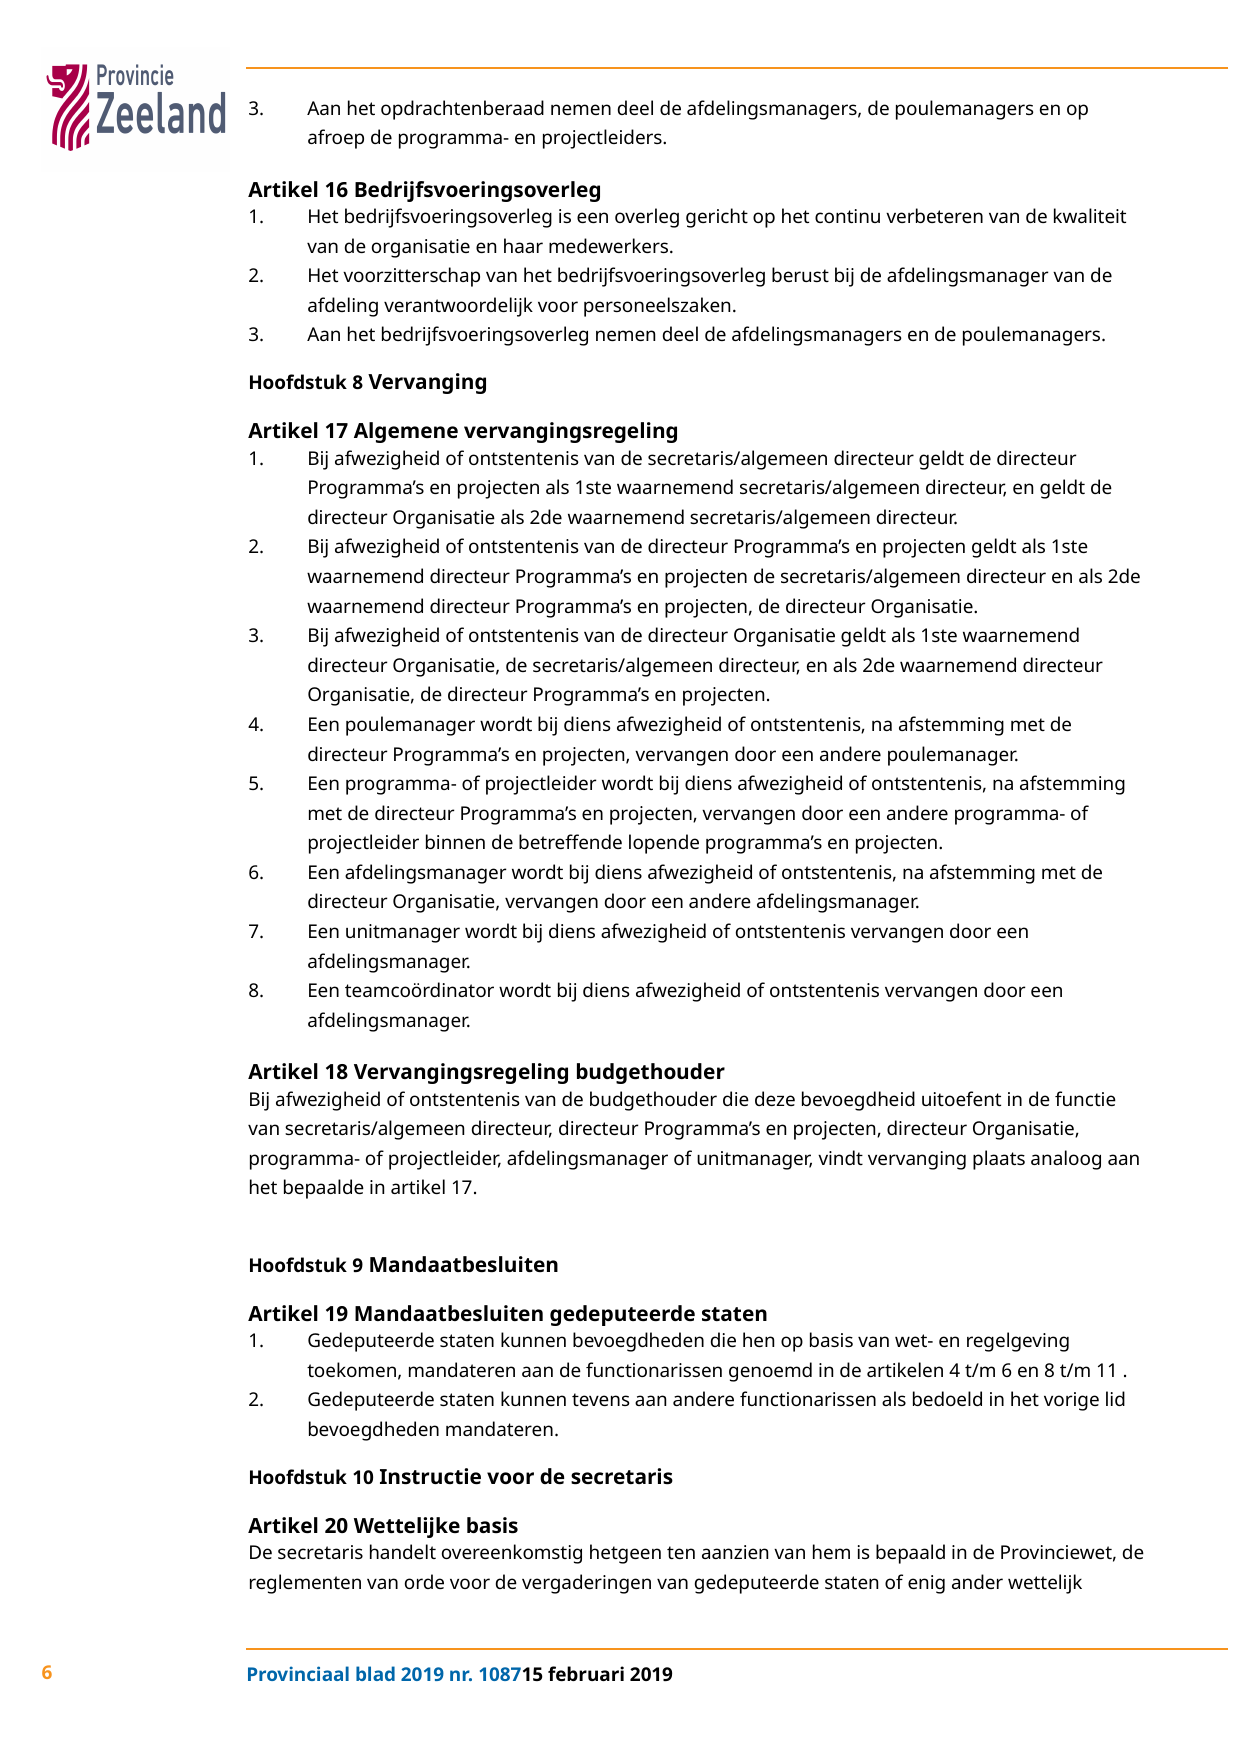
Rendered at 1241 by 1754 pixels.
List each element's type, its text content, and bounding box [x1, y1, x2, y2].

list Bij afwezigheid of ontstentenis van de directeur Programma’s en projecten geldt als 1ste waarnemend directeur Programma’s en projecten de secretaris/algemeen directeur en als 2de waarnemend directeur Programma’s en projecten, de directeur Organisatie. [248, 534, 1152, 618]
text Artikel 18 Vervangingsregeling budgethouder [248, 1057, 1152, 1086]
text Hoofdstuk 10 Instructie voor de secretaris [248, 1462, 1152, 1490]
list Gedeputeerde staten kunnen tevens aan andere functionarissen als bedoeld in het vorige lid bevoegdheden mandateren. [248, 1387, 1152, 1442]
text De secretaris handelt overeenkomstig hetgeen ten aanzien van hem is bepaald in de Provinciewet, de reglementen van orde voor de vergaderingen van gedeputeerde staten of enig ander wettelijk [248, 1539, 1152, 1595]
list Het voorzitterschap van het bedrijfsvoeringsoverleg berust bij de afdelingsmanager van de afdeling verantwoordelijk voor personeelszaken. [248, 262, 1152, 318]
list Aan het opdrachtenberaad nemen deel de afdelingsmanagers, de poulemanagers en op afroep de programma- en projectleiders. [248, 95, 1152, 150]
list Bij afwezigheid of ontstentenis van de directeur Organisatie geldt als 1ste waarnemend directeur Organisatie, de secretaris/algemeen directeur, en als 2de waarnemend directeur Organisatie, de directeur Programma’s en projecten. [248, 622, 1152, 707]
list Een unitmanager wordt bij diens afwezigheid of ontstentenis vervangen door een afdelingsmanager. [248, 918, 1152, 973]
list Een afdelingsmanager wordt bij diens afwezigheid of ontstentenis, na afstemming met de directeur Organisatie, vervangen door een andere afdelingsmanager. [248, 859, 1152, 914]
list Aan het bedrijfsvoeringsoverleg nemen deel de afdelingsmanagers en de poulemanagers. [248, 322, 1152, 347]
list Een programma- of projectleider wordt bij diens afwezigheid of ontstentenis, na afstemming met de directeur Programma’s en projecten, vervangen door een andere programma- of projectleider binnen de betreffende lopende programma’s en projecten. [248, 770, 1152, 855]
text Hoofdstuk 8 Vervanging [248, 367, 1152, 396]
text Artikel 19 Mandaatbesluiten gedeputeerde staten [248, 1299, 1152, 1327]
list Een teamcoördinator wordt bij diens afwezigheid of ontstentenis vervangen door een afdelingsmanager. [248, 977, 1152, 1033]
text Artikel 17 Algemene vervangingsregeling [248, 416, 1152, 445]
list Het bedrijfsvoeringsoverleg is een overleg gericht op het continu verbeteren van de kwaliteit van de organisatie en haar medewerkers. [248, 203, 1152, 258]
text Bij afwezigheid of ontstentenis van de budgethouder die deze bevoegdheid uitoefent in de functie van secretaris/algemeen directeur, directeur Programma’s en projecten, directeur Organisatie, programma- of projectleider, afdelingsmanager of unitmanager, vindt vervanging plaats analoog aan het bepaalde in artikel 17. [248, 1086, 1152, 1200]
list Een poulemanager wordt bij diens afwezigheid of ontstentenis, na afstemming met de directeur Programma’s en projecten, vervangen door een andere poulemanager. [248, 711, 1152, 766]
list Bij afwezigheid of ontstentenis van de secretaris/algemeen directeur geldt de directeur Programma’s en projecten als 1ste waarnemend secretaris/algemeen directeur, en geldt de directeur Organisatie als 2de waarnemend secretaris/algemeen directeur. [248, 445, 1152, 530]
text Artikel 16 Bedrijfsvoeringsoverleg [248, 175, 1152, 203]
text Artikel 20 Wettelijke basis [248, 1511, 1152, 1539]
picture [41, 47, 231, 172]
text Hoofdstuk 9 Mandaatbesluiten [248, 1250, 1152, 1278]
list Gedeputeerde staten kunnen bevoegdheden die hen op basis van wet- en regelgeving toekomen, mandateren aan de functionarissen genoemd in de artikelen 4 t/m 6 en 8 t/m 11 . [248, 1327, 1152, 1383]
